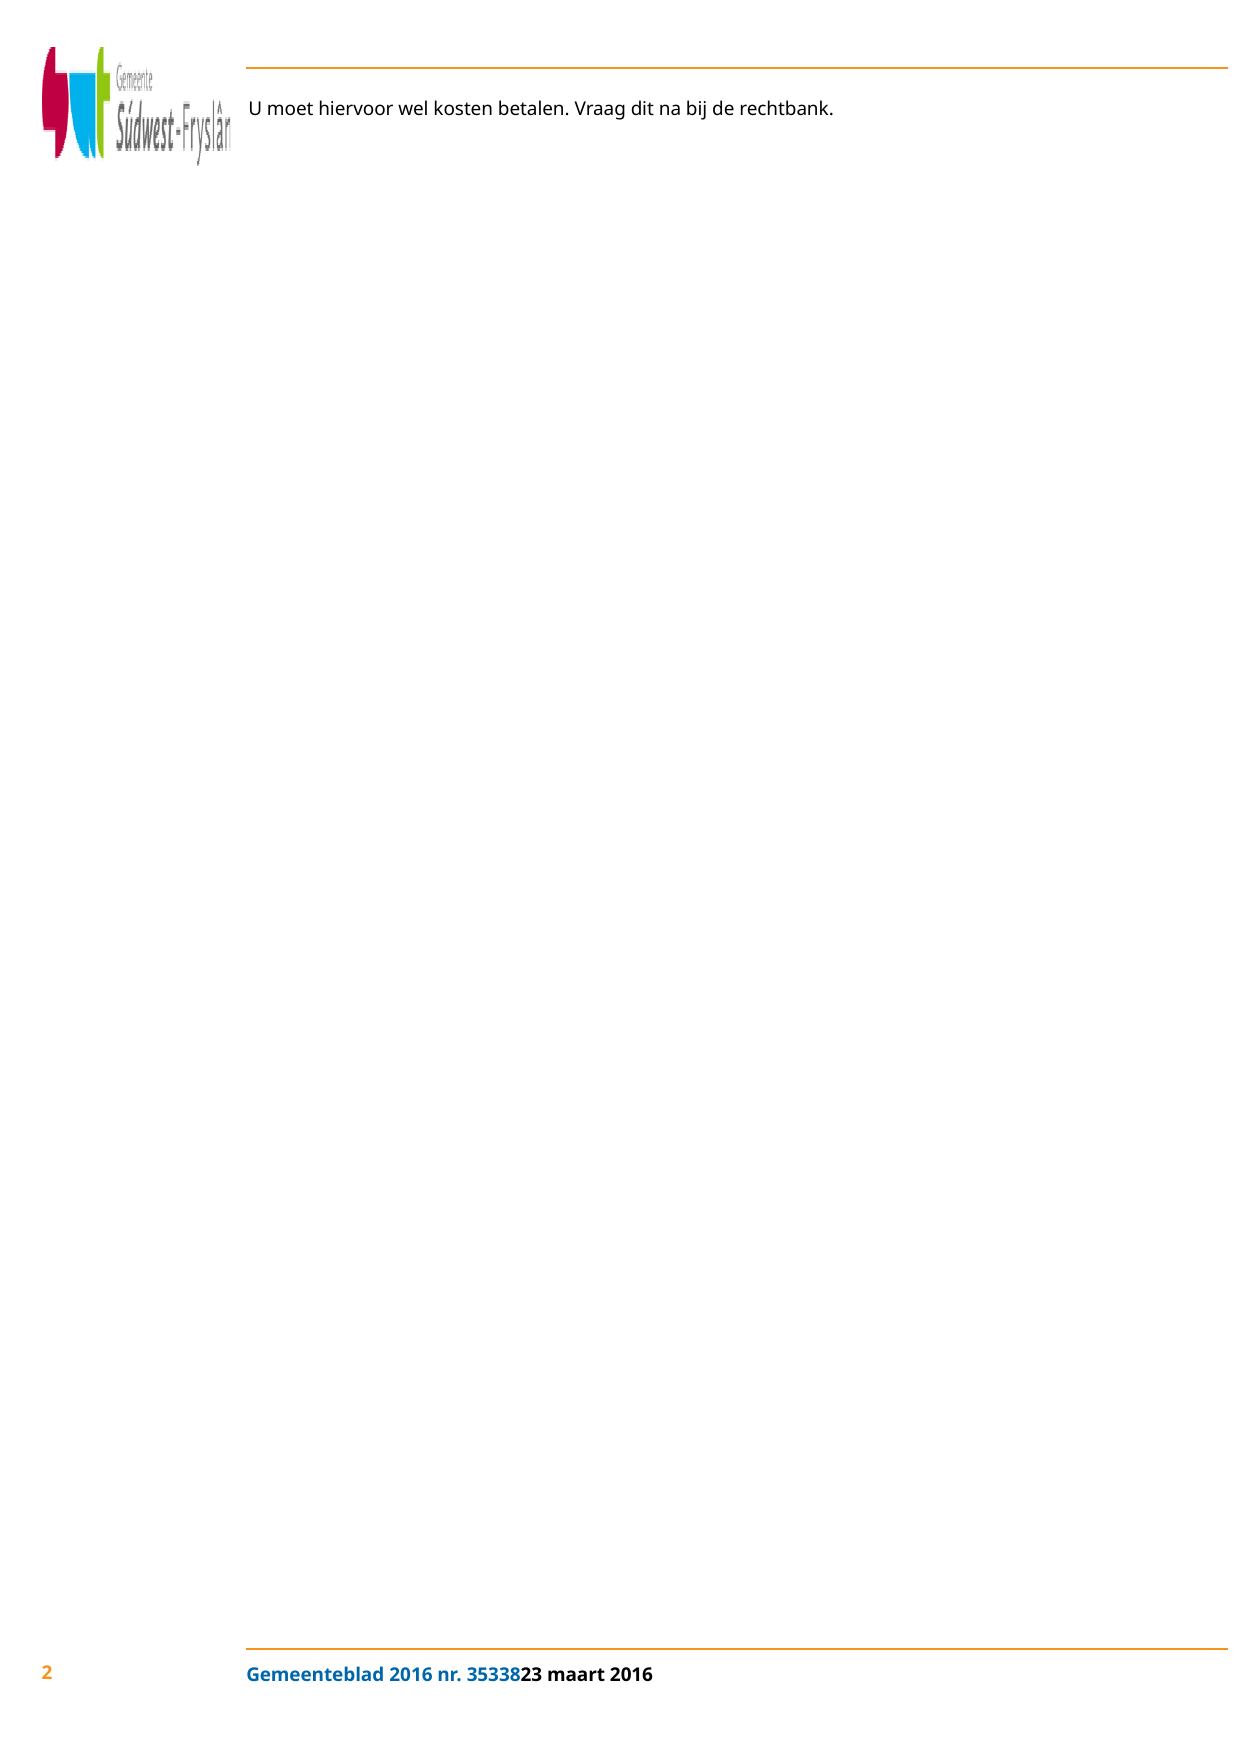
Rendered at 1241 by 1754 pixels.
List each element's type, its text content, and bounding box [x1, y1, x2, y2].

picture [41, 47, 231, 172]
text U moet hiervoor wel kosten betalen. Vraag dit na bij de rechtbank. [248, 95, 1152, 121]
